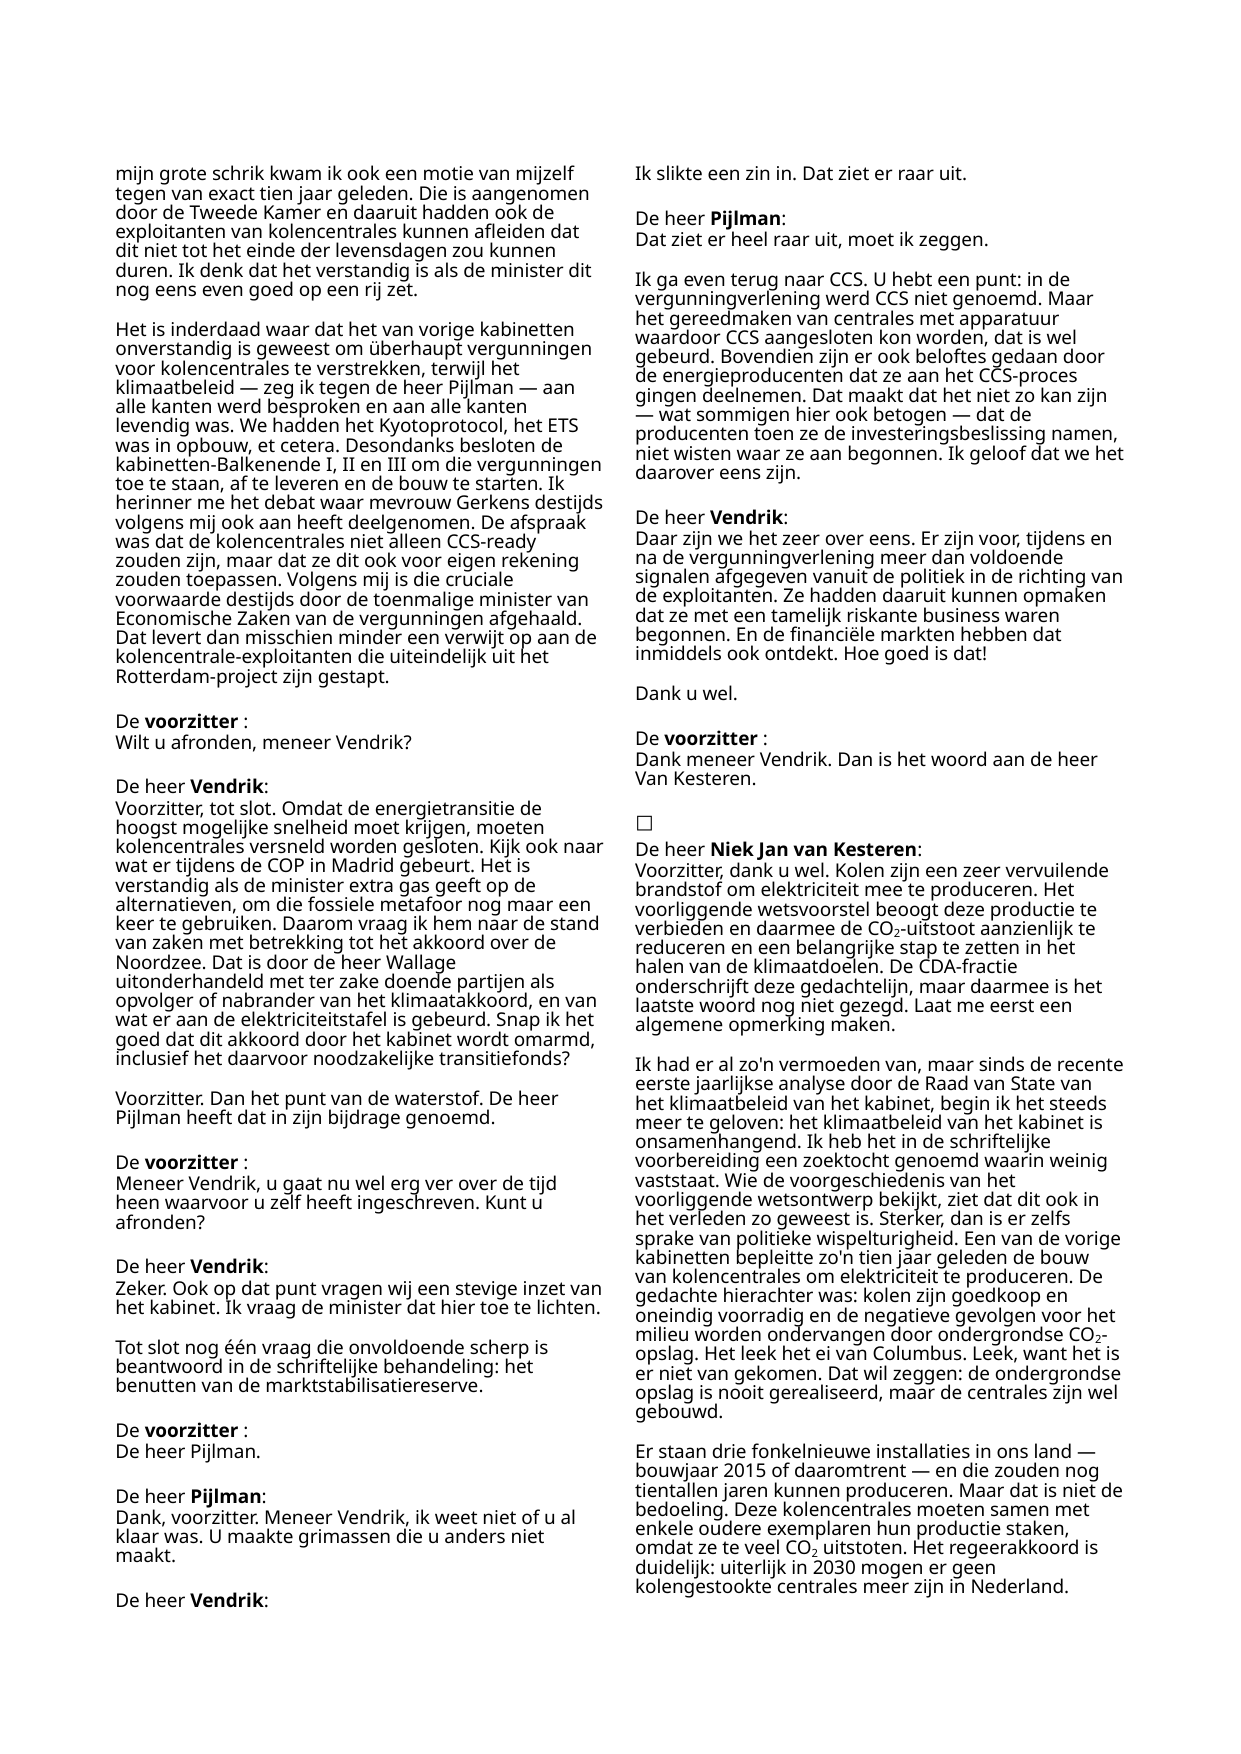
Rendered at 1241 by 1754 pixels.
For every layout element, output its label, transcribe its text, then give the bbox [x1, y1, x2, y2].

text Voorzitter, dank u wel. Kolen zijn een zeer vervuilende brandstof om elektriciteit mee te produceren. Het voorliggende wetsvoorstel beoogt deze productie te verbieden en daarmee de CO2-uitstoot aanzienlijk te reduceren en een belangrijke stap te zetten in het halen van de klimaatdoelen. De CDA-fractie onderschrijft deze gedachtelijn, maar daarmee is het laatste woord nog niet gezegd. Laat me eerst een algemene opmerking maken. [635, 862, 1125, 1035]
text Wilt u afronden, meneer Vendrik? [115, 734, 605, 753]
text De heer Vendrik: [115, 774, 605, 799]
text Ik ga even terug naar CCS. U hebt een punt: in de vergunningverlening werd CCS niet genoemd. Maar het gereedmaken van centrales met apparatuur waardoor CCS aangesloten kon worden, dat is wel gebeurd. Bovendien zijn er ook beloftes gedaan door de energieproducenten dat ze aan het CCS-proces gingen deelnemen. Dat maakt dat het niet zo kan zijn — wat sommigen hier ook betogen — dat de producenten toen ze de investeringsbeslissing namen, niet wisten waar ze aan begonnen. Ik geloof dat we het daarover eens zijn. [635, 271, 1125, 483]
text Tot slot nog één vraag die onvoldoende scherp is beantwoord in de schriftelijke behandeling: het benutten van de marktstabilisatiereserve. [115, 1339, 605, 1397]
text Voorzitter, tot slot. Omdat de energietransitie de hoogst mogelijke snelheid moet krijgen, moeten kolencentrales versneld worden gesloten. Kijk ook naar wat er tijdens de COP in Madrid gebeurt. Het is verstandig als de minister extra gas geeft op de alternatieven, om die fossiele metafoor nog maar een keer te gebruiken. Daarom vraag ik hem naar de stand van zaken met betrekking tot het akkoord over de Noordzee. Dat is door de heer Wallage uitonderhandeld met ter zake doende partijen als opvolger of nabrander van het klimaatakkoord, en van wat er aan de elektriciteitstafel is gebeurd. Snap ik het goed dat dit akkoord door het kabinet wordt omarmd, inclusief het daarvoor noodzakelijke transitiefonds? [115, 799, 605, 1069]
text Ik had er al zo'n vermoeden van, maar sinds de recente eerste jaarlijkse analyse door de Raad van State van het klimaatbeleid van het kabinet, begin ik het steeds meer te geloven: het klimaatbeleid van het kabinet is onsamenhangend. Ik heb het in de schriftelijke voorbereiding een zoektocht genoemd waarin weinig vaststaat. Wie de voorgeschiedenis van het voorliggende wetsontwerp bekijkt, ziet dat dit ook in het verleden zo geweest is. Sterker, dan is er zelfs sprake van politieke wispelturigheid. Een van de vorige kabinetten bepleitte zo'n tien jaar geleden de bouw van kolencentrales om elektriciteit te produceren. De gedachte hierachter was: kolen zijn goedkoop en oneindig voorradig en de negatieve gevolgen voor het milieu worden ondervangen door ondergrondse CO2-opslag. Het leek het ei van Columbus. Leek, want het is er niet van gekomen. Dat wil zeggen: de ondergrondse opslag is nooit gerealiseerd, maar de centrales zijn wel gebouwd. [635, 1056, 1125, 1422]
text Ik slikte een zin in. Dat ziet er raar uit. [635, 165, 1125, 184]
text Meneer Vendrik, u gaat nu wel erg ver over de tijd heen waarvoor u zelf heeft ingeschreven. Kunt u afronden? [115, 1175, 605, 1233]
text mijn grote schrik kwam ik ook een motie van mijzelf tegen van exact tien jaar geleden. Die is aangenomen door de Tweede Kamer en daaruit hadden ook de exploitanten van kolencentrales kunnen afleiden dat dit niet tot het einde der levensdagen zou kunnen duren. Ik denk dat het verstandig is als de minister dit nog eens even goed op een rij zet. [115, 165, 605, 300]
text De voorzitter : [115, 1149, 605, 1175]
text ⬜ [635, 811, 1125, 836]
text De heer Vendrik: [115, 1588, 605, 1613]
text De heer Pijlman: [635, 205, 1125, 231]
text Dat ziet er heel raar uit, moet ik zeggen. [635, 231, 1125, 250]
text De heer Niek Jan van Kesteren: [635, 836, 1125, 862]
text Dank u wel. [635, 685, 1125, 704]
text De voorzitter : [635, 725, 1125, 751]
text De heer Vendrik: [635, 504, 1125, 530]
text Er staan drie fonkelnieuwe installaties in ons land — bouwjaar 2015 of daaromtrent — en die zouden nog tientallen jaren kunnen produceren. Maar dat is niet de bedoeling. Deze kolencentrales moeten samen met enkele oudere exemplaren hun productie staken, omdat ze te veel CO2 uitstoten. Het regeerakkoord is duidelijk: uiterlijk in 2030 mogen er geen kolengestookte centrales meer zijn in Nederland. [635, 1443, 1125, 1597]
text De heer Pijlman. [115, 1443, 605, 1462]
text Dank, voorzitter. Meneer Vendrik, ik weet niet of u al klaar was. U maakte grimassen die u anders niet maakt. [115, 1509, 605, 1567]
text De voorzitter : [115, 708, 605, 734]
text De voorzitter : [115, 1417, 605, 1443]
text Het is inderdaad waar dat het van vorige kabinetten onverstandig is geweest om überhaupt vergunningen voor kolencentrales te verstrekken, terwijl het klimaatbeleid — zeg ik tegen de heer Pijlman — aan alle kanten werd besproken en aan alle kanten levendig was. We hadden het Kyotoprotocol, het ETS was in opbouw, et cetera. Desondanks besloten de kabinetten-Balkenende I, II en III om die vergunningen toe te staan, af te leveren en de bouw te starten. Ik herinner me het debat waar mevrouw Gerkens destijds volgens mij ook aan heeft deelgenomen. De afspraak was dat de kolencentrales niet alleen CCS-ready zouden zijn, maar dat ze dit ook voor eigen rekening zouden toepassen. Volgens mij is die cruciale voorwaarde destijds door de toenmalige minister van Economische Zaken van de vergunningen afgehaald. Dat levert dan misschien minder een verwijt op aan de kolencentrale-exploitanten die uiteindelijk uit het Rotterdam-project zijn gestapt. [115, 321, 605, 687]
text De heer Vendrik: [115, 1254, 605, 1279]
text De heer Pijlman: [115, 1483, 605, 1509]
text Daar zijn we het zeer over eens. Er zijn voor, tijdens en na de vergunningverlening meer dan voldoende signalen afgegeven vanuit de politiek in de richting van de exploitanten. Ze hadden daaruit kunnen opmaken dat ze met een tamelijk riskante business waren begonnen. En de financiële markten hebben dat inmiddels ook ontdekt. Hoe goed is dat! [635, 530, 1125, 664]
text Dank meneer Vendrik. Dan is het woord aan de heer Van Kesteren. [635, 751, 1125, 790]
text Voorzitter. Dan het punt van de waterstof. De heer Pijlman heeft dat in zijn bijdrage genoemd. [115, 1090, 605, 1128]
text Zeker. Ook op dat punt vragen wij een stevige inzet van het kabinet. Ik vraag de minister dat hier toe te lichten. [115, 1279, 605, 1318]
